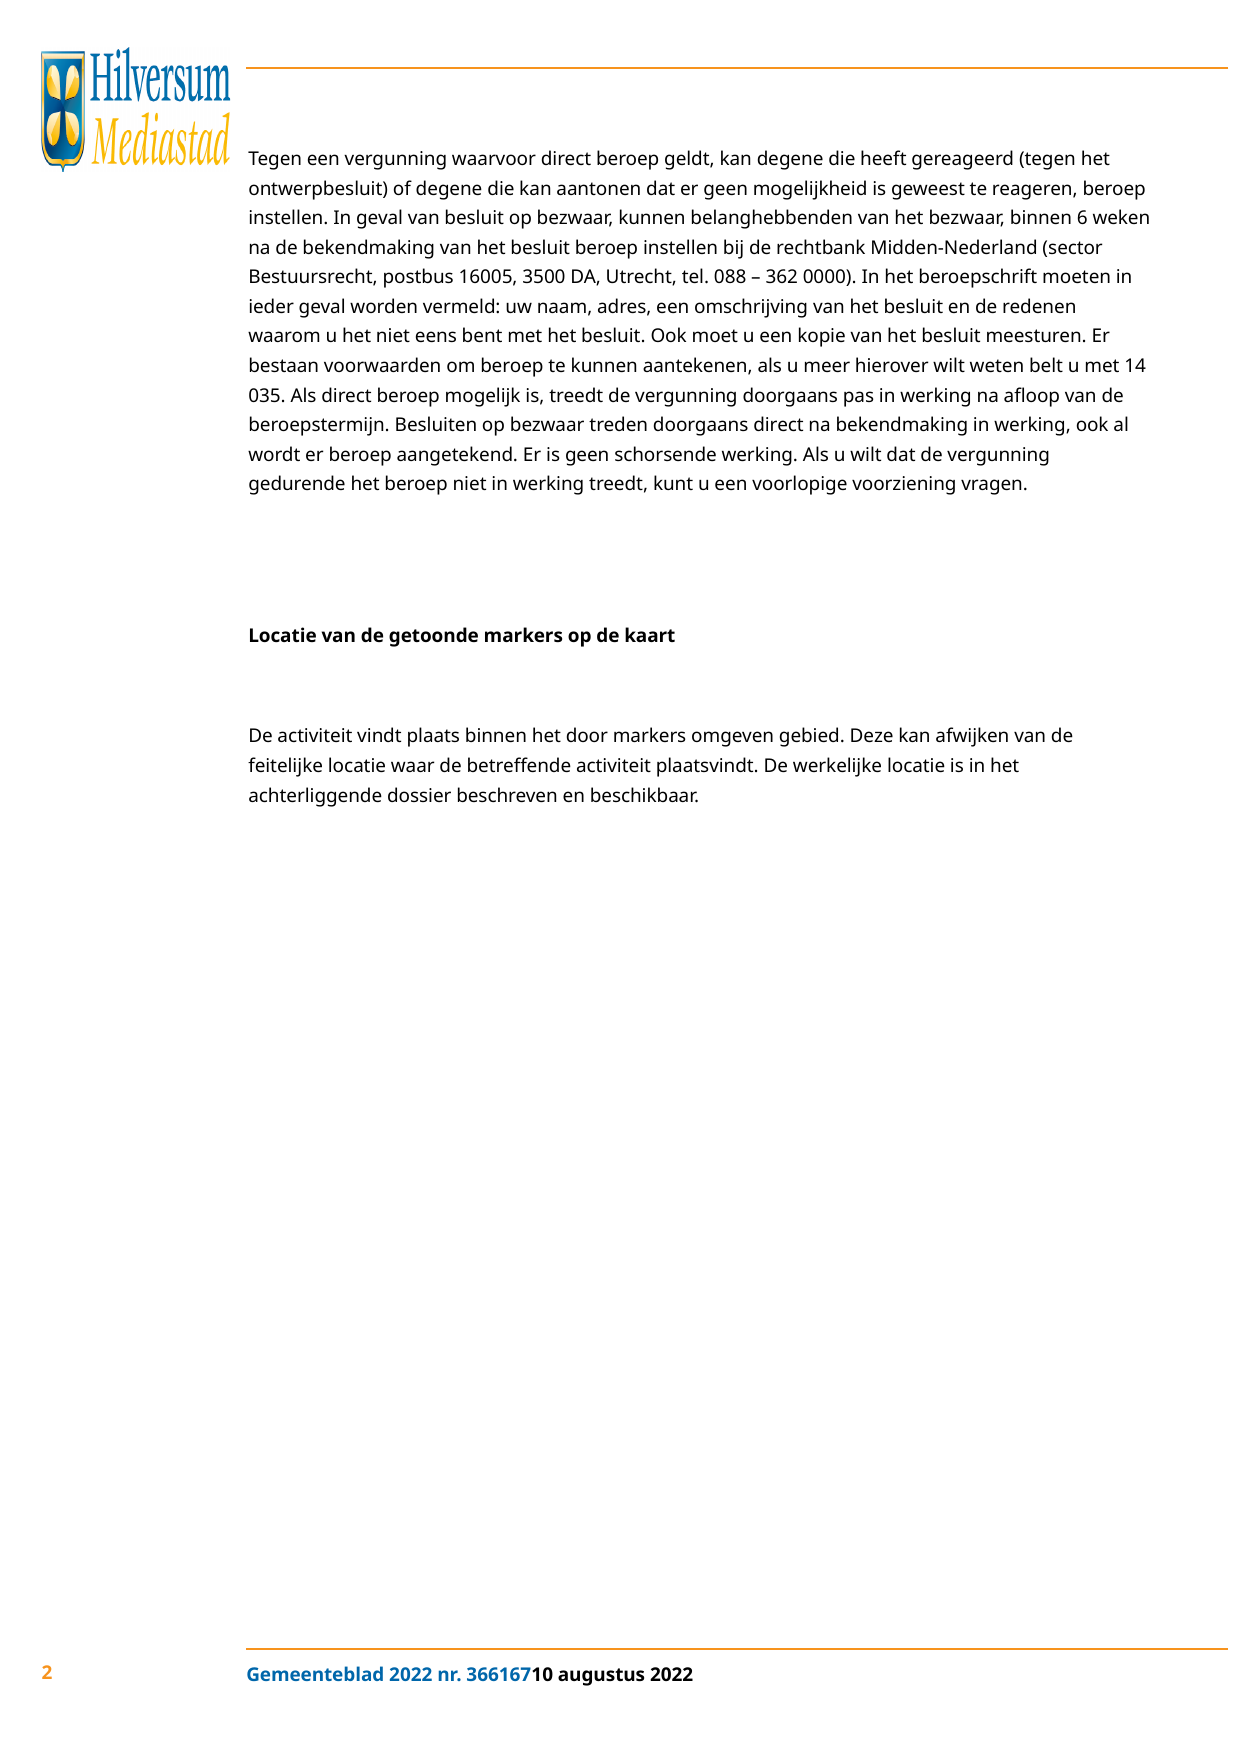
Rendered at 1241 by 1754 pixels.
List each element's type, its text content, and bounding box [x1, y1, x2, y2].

picture [41, 47, 231, 172]
text Locatie van de getoonde markers op de kaart [248, 622, 1152, 648]
text Tegen een vergunning waarvoor direct beroep geldt, kan degene die heeft gereageerd (tegen het ontwerpbesluit) of degene die kan aantonen dat er geen mogelijkheid is geweest te reageren, beroep instellen. In geval van besluit op bezwaar, kunnen belanghebbenden van het bezwaar, binnen 6 weken na de bekendmaking van het besluit beroep instellen bij de rechtbank Midden-Nederland (sector Bestuursrecht, postbus 16005, 3500 DA, Utrecht, tel. 088 – 362 0000). In het beroepschrift moeten in ieder geval worden vermeld: uw naam, adres, een omschrijving van het besluit en de redenen waarom u het niet eens bent met het besluit. Ook moet u een kopie van het besluit meesturen. Er bestaan voorwaarden om beroep te kunnen aantekenen, als u meer hierover wilt weten belt u met 14 035. Als direct beroep mogelijk is, treedt de vergunning doorgaans pas in werking na afloop van de beroepstermijn. Besluiten op bezwaar treden doorgaans direct na bekendmaking in werking, ook al wordt er beroep aangetekend. Er is geen schorsende werking. Als u wilt dat de vergunning gedurende het beroep niet in werking treedt, kunt u een voorlopige voorziening vragen. [248, 145, 1152, 496]
text De activiteit vindt plaats binnen het door markers omgeven gebied. Deze kan afwijken van de feitelijke locatie waar de betreffende activiteit plaatsvindt. De werkelijke locatie is in het achterliggende dossier beschreven en beschikbaar. [248, 723, 1152, 808]
